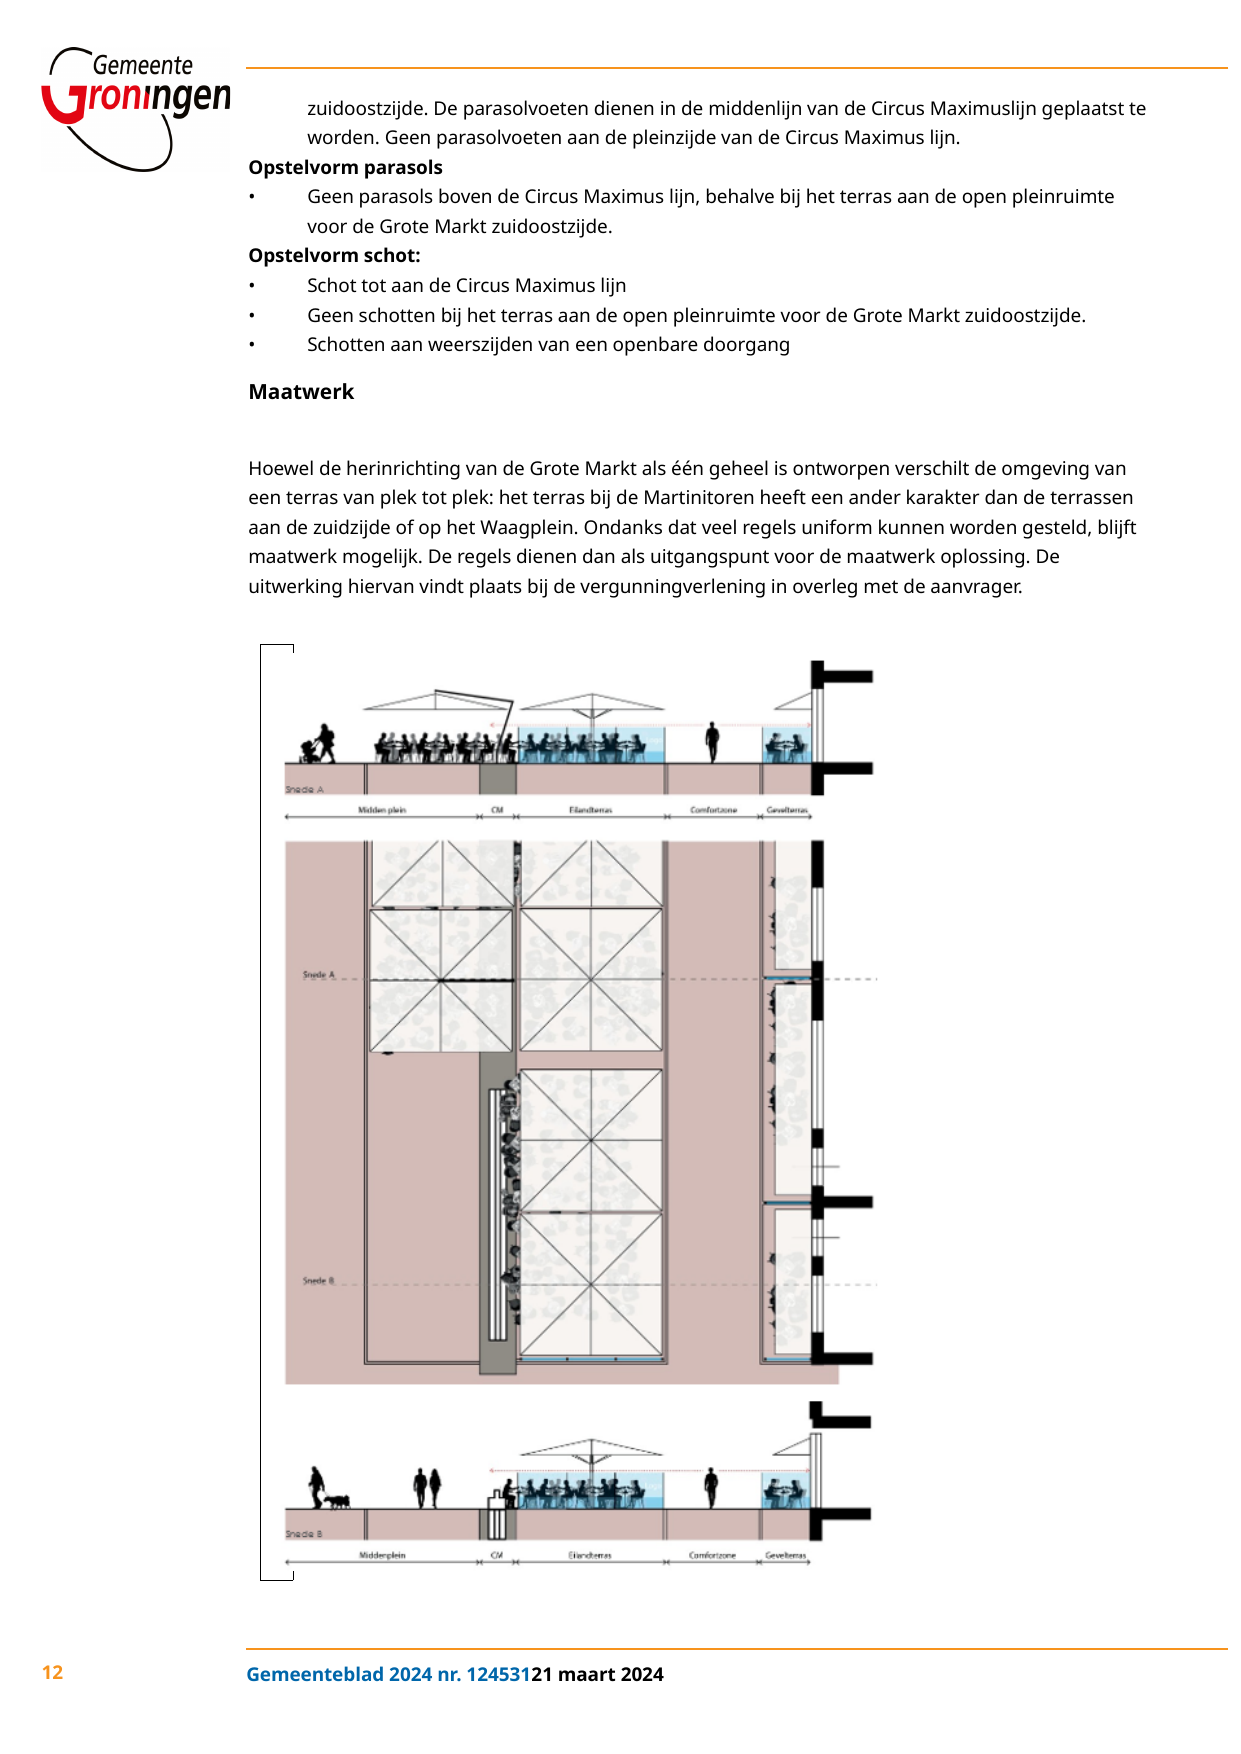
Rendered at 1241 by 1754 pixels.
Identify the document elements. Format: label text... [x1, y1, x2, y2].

text Opstelvorm parasols [248, 154, 1152, 180]
list zuidoostzijde. De parasolvoeten dienen in de middenlijn van de Circus Maximuslijn geplaatst te worden. Geen parasolvoeten aan de pleinzijde van de Circus Maximus lijn. [248, 95, 1152, 150]
picture [268, 653, 889, 1571]
text Hoewel de herinrichting van de Grote Markt als één geheel is ontworpen verschilt de omgeving van een terras van plek tot plek: het terras bij de Martinitoren heeft een ander karakter dan de terrassen aan de zuidzijde of op het Waagplein. Ondanks dat veel regels uniform kunnen worden gesteld, blijft maatwerk mogelijk. De regels dienen dan als uitgangspunt voor de maatwerk oplossing. De uitwerking hiervan vindt plaats bij de vergunningverlening in overleg met de aanvrager. [248, 455, 1152, 599]
list Schot tot aan de Circus Maximus lijn [248, 272, 1152, 298]
text Maatwerk [248, 377, 1152, 406]
list Schotten aan weerszijden van een openbare doorgang [248, 331, 1152, 357]
picture [41, 47, 231, 172]
list Geen parasols boven de Circus Maximus lijn, behalve bij het terras aan de open pleinruimte voor de Grote Markt zuidoostzijde. [248, 183, 1152, 239]
list Geen schotten bij het terras aan de open pleinruimte voor de Grote Markt zuidoostzijde. [248, 302, 1152, 328]
text Opstelvorm schot: [248, 243, 1152, 268]
